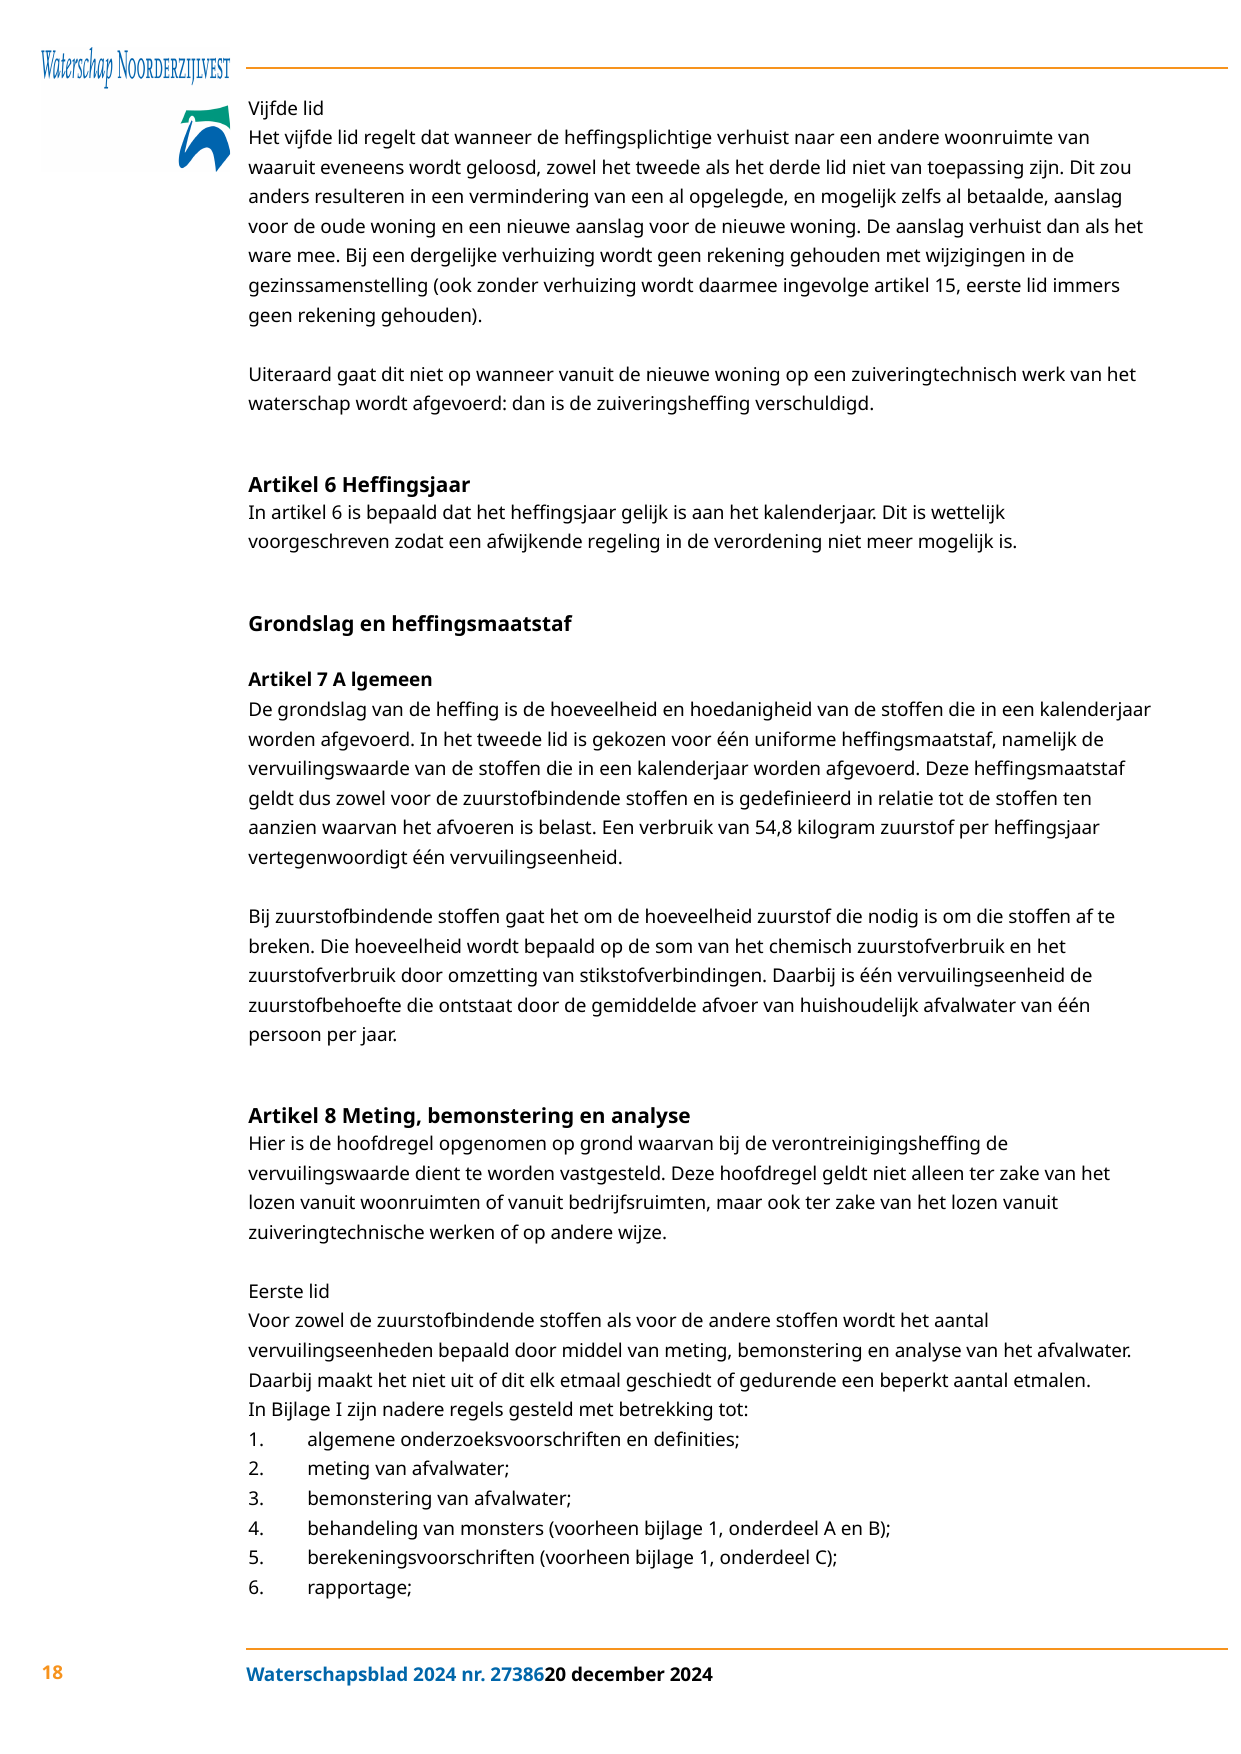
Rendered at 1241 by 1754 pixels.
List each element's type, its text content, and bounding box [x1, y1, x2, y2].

text Voor zowel de zuurstofbindende stoffen als voor de andere stoffen wordt het aantal vervuilingseenheden bepaald door middel van meting, bemonstering en analyse van het afvalwater. Daarbij maakt het niet uit of dit elk etmaal geschiedt of gedurende een beperkt aantal etmalen. [248, 1308, 1152, 1392]
list meting van afvalwater; [248, 1456, 1152, 1481]
text Grondslag en heffingsmaatstaf [248, 609, 1152, 637]
text Vijfde lid [248, 95, 1152, 121]
list berekeningsvoorschriften (voorheen bijlage 1, onderdeel C); [248, 1544, 1152, 1570]
list behandeling van monsters (voorheen bijlage 1, onderdeel A en B); [248, 1515, 1152, 1540]
text In artikel 6 is bepaald dat het heffingsjaar gelijk is aan het kalenderjaar. Dit is wettelijk voorgeschreven zodat een afwijkende regeling in de verordening niet meer mogelijk is. [248, 499, 1152, 554]
picture [41, 47, 231, 172]
list bemonstering van afvalwater; [248, 1485, 1152, 1511]
list algemene onderzoeksvoorschriften en definities; [248, 1426, 1152, 1452]
text De grondslag van de heffing is de hoeveelheid en hoedanigheid van de stoffen die in een kalenderjaar worden afgevoerd. In het tweede lid is gekozen voor één uniforme heffingsmaatstaf, namelijk de vervuilingswaarde van de stoffen die in een kalenderjaar worden afgevoerd. Deze heffingsmaatstaf geldt dus zowel voor de zuurstofbindende stoffen en is gedefinieerd in relatie tot de stoffen ten aanzien waarvan het afvoeren is belast. Een verbruik van 54,8 kilogram zuurstof per heffingsjaar vertegenwoordigt één vervuilingseenheid. [248, 696, 1152, 870]
text Het vijfde lid regelt dat wanneer de heffingsplichtige verhuist naar een andere woonruimte van waaruit eveneens wordt geloosd, zowel het tweede als het derde lid niet van toepassing zijn. Dit zou anders resulteren in een vermindering van een al opgelegde, en mogelijk zelfs al betaalde, aanslag voor de oude woning en een nieuwe aanslag voor de nieuwe woning. De aanslag verhuist dan als het ware mee. Bij een dergelijke verhuizing wordt geen rekening gehouden met wijzigingen in de gezinssamenstelling (ook zonder verhuizing wordt daarmee ingevolge artikel 15, eerste lid immers geen rekening gehouden). [248, 124, 1152, 328]
text Eerste lid [248, 1278, 1152, 1304]
text Artikel 6 Heffingsjaar [248, 471, 1152, 499]
text Artikel 7 A lgemeen [248, 667, 1152, 692]
text Bij zuurstofbindende stoffen gaat het om de hoeveelheid zuurstof die nodig is om die stoffen af te breken. Die hoeveelheid wordt bepaald op de som van het chemisch zuurstofverbruik en het zuurstofverbruik door omzetting van stikstofverbindingen. Daarbij is één vervuilingseenheid de zuurstofbehoefte die ontstaat door de gemiddelde afvoer van huishoudelijk afvalwater van één persoon per jaar. [248, 903, 1152, 1047]
list rapportage; [248, 1574, 1152, 1599]
text Artikel 8 Meting, bemonstering en analyse [248, 1102, 1152, 1130]
text Hier is de hoofdregel opgenomen op grond waarvan bij de verontreinigingsheffing de vervuilingswaarde dient te worden vastgesteld. Deze hoofdregel geldt niet alleen ter zake van het lozen vanuit woonruimten of vanuit bedrijfsruimten, maar ook ter zake van het lozen vanuit zuiveringtechnische werken of op andere wijze. [248, 1130, 1152, 1244]
text In Bijlage I zijn nadere regels gesteld met betrekking tot: [248, 1396, 1152, 1422]
text Uiteraard gaat dit niet op wanneer vanuit de nieuwe woning op een zuiveringtechnisch werk van het waterschap wordt afgevoerd: dan is de zuiveringsheffing verschuldigd. [248, 361, 1152, 416]
